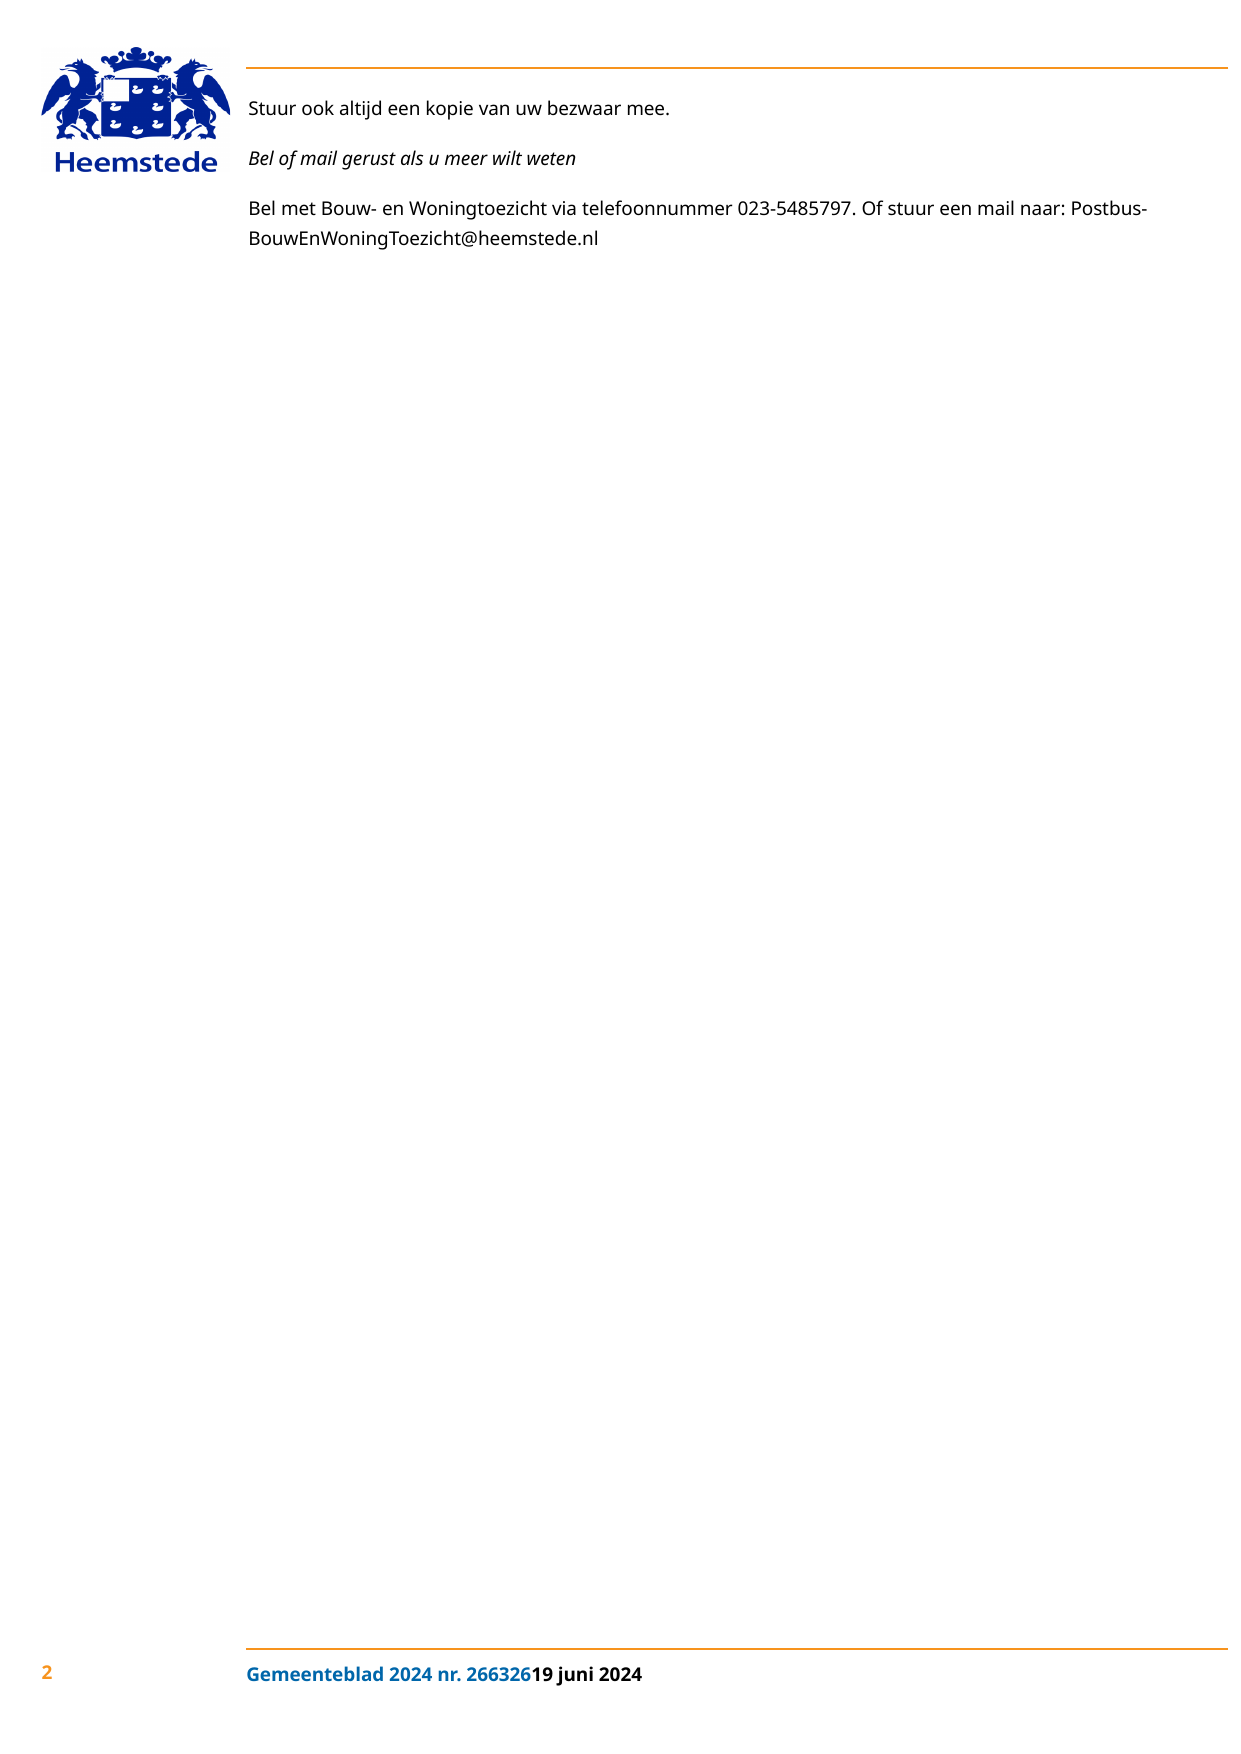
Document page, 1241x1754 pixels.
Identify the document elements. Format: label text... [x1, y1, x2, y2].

picture [41, 47, 231, 172]
text Bel of mail gerust als u meer wilt weten [248, 145, 1152, 171]
text Bel met Bouw- en Woningtoezicht via telefoonnummer 023-5485797. Of stuur een mail naar: Postbus-BouwEnWoningToezicht@heemstede.nl [248, 196, 1152, 251]
text Stuur ook altijd een kopie van uw bezwaar mee. [248, 95, 1152, 121]
